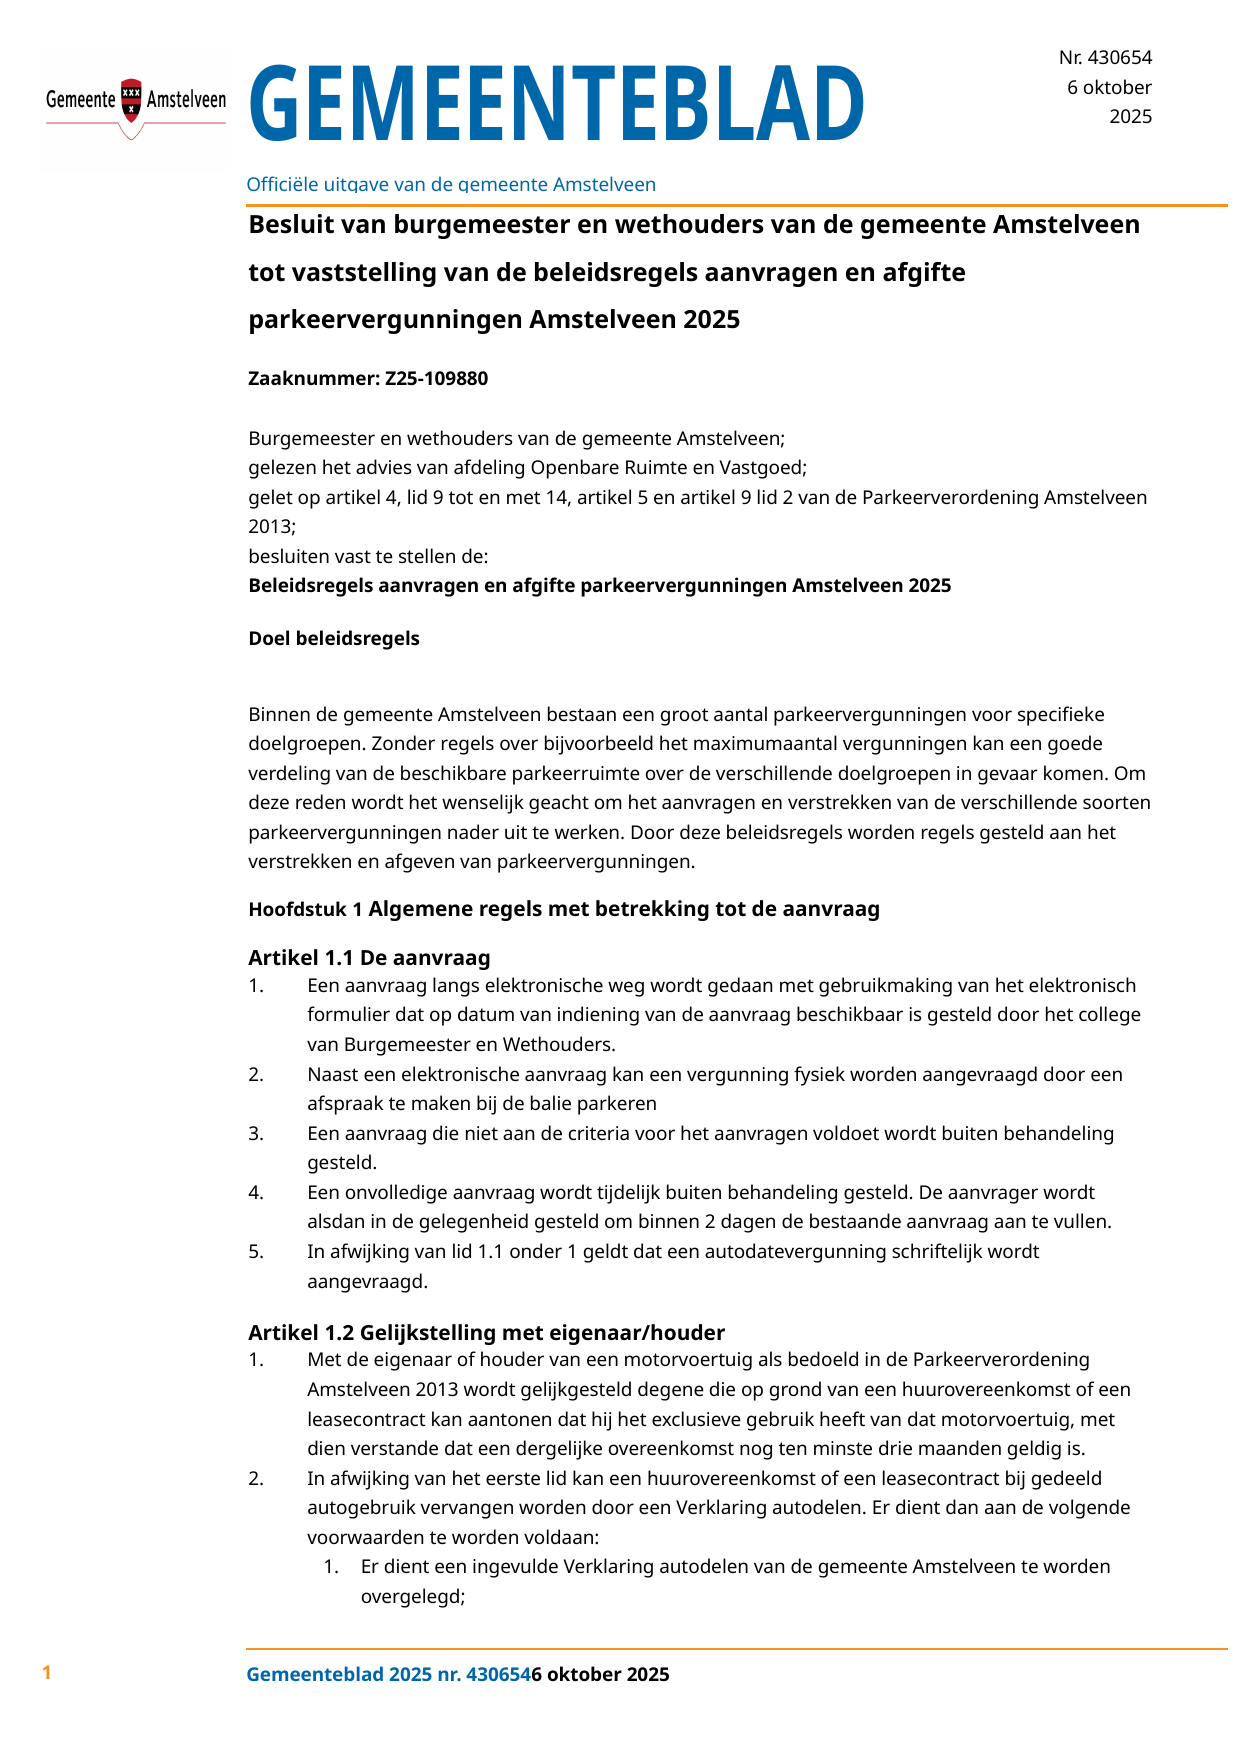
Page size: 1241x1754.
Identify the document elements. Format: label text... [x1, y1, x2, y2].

text Besluit van burgemeester en wethouders van de gemeente Amstelveen tot vaststelling van de beleidsregels aanvragen en afgifte parkeervergunningen Amstelveen 2025 [248, 207, 1152, 336]
text Beleidsregels aanvragen en afgifte parkeervergunningen Amstelveen 2025 [248, 573, 1152, 598]
text Doel beleidsregels [248, 623, 1152, 651]
text Burgemeester en wethouders van de gemeente Amstelveen; [248, 425, 1152, 450]
text Zaaknummer: Z25-109880 [248, 366, 1152, 391]
picture [41, 47, 231, 172]
list Naast een elektronische aanvraag kan een vergunning fysiek worden aangevraagd door een afspraak te maken bij de balie parkeren [248, 1061, 1152, 1116]
text Binnen de gemeente Amstelveen bestaan een groot aantal parkeervergunningen voor specifieke doelgroepen. Zonder regels over bijvoorbeeld het maximumaantal vergunningen kan een goede verdeling van de beschikbare parkeerruimte over de verschillende doelgroepen in gevaar komen. Om deze reden wordt het wenselijk geacht om het aanvragen en verstrekken van de verschillende soorten parkeervergunningen nader uit te werken. Door deze beleidsregels worden regels gesteld aan het verstrekken en afgeven van parkeervergunningen. [248, 701, 1152, 874]
list Er dient een ingevulde Verklaring autodelen van de gemeente Amstelveen te worden overgelegd; [323, 1554, 1152, 1609]
list Met de eigenaar of houder van een motorvoertuig als bedoeld in de Parkeerverordening Amstelveen 2013 wordt gelijkgesteld degene die op grond van een huurovereenkomst of een leasecontract kan aantonen dat hij het exclusieve gebruik heeft van dat motorvoertuig, met dien verstande dat een dergelijke overeenkomst nog ten minste drie maanden geldig is. [248, 1347, 1152, 1461]
list In afwijking van lid 1.1 onder 1 geldt dat een autodatevergunning schriftelijk wordt aangevraagd. [248, 1238, 1152, 1293]
list In afwijking van het eerste lid kan een huurovereenkomst of een leasecontract bij gedeeld autogebruik vervangen worden door een Verklaring autodelen. Er dient dan aan de volgende voorwaarden te worden voldaan: [248, 1465, 1152, 1550]
list Een aanvraag langs elektronische weg wordt gedaan met gebruikmaking van het elektronisch formulier dat op datum van indiening van de aanvraag beschikbaar is gesteld door het college van Burgemeester en Wethouders. [248, 972, 1152, 1057]
text gelet op artikel 4, lid 9 tot en met 14, artikel 5 en artikel 9 lid 2 van de Parkeerverordening Amstelveen 2013; [248, 484, 1152, 539]
text Artikel 1.1 De aanvraag [248, 943, 1152, 972]
text Hoofdstuk 1 Algemene regels met betrekking tot de aanvraag [248, 894, 1152, 923]
list Een onvolledige aanvraag wordt tijdelijk buiten behandeling gesteld. De aanvrager wordt alsdan in de gelegenheid gesteld om binnen 2 dagen de bestaande aanvraag aan te vullen. [248, 1179, 1152, 1234]
text gelezen het advies van afdeling Openbare Ruimte en Vastgoed; [248, 454, 1152, 480]
list Een aanvraag die niet aan de criteria voor het aanvragen voldoet wordt buiten behandeling gesteld. [248, 1120, 1152, 1175]
text besluiten vast te stellen de: [248, 543, 1152, 569]
text Artikel 1.2 Gelijkstelling met eigenaar/houder [248, 1318, 1152, 1347]
